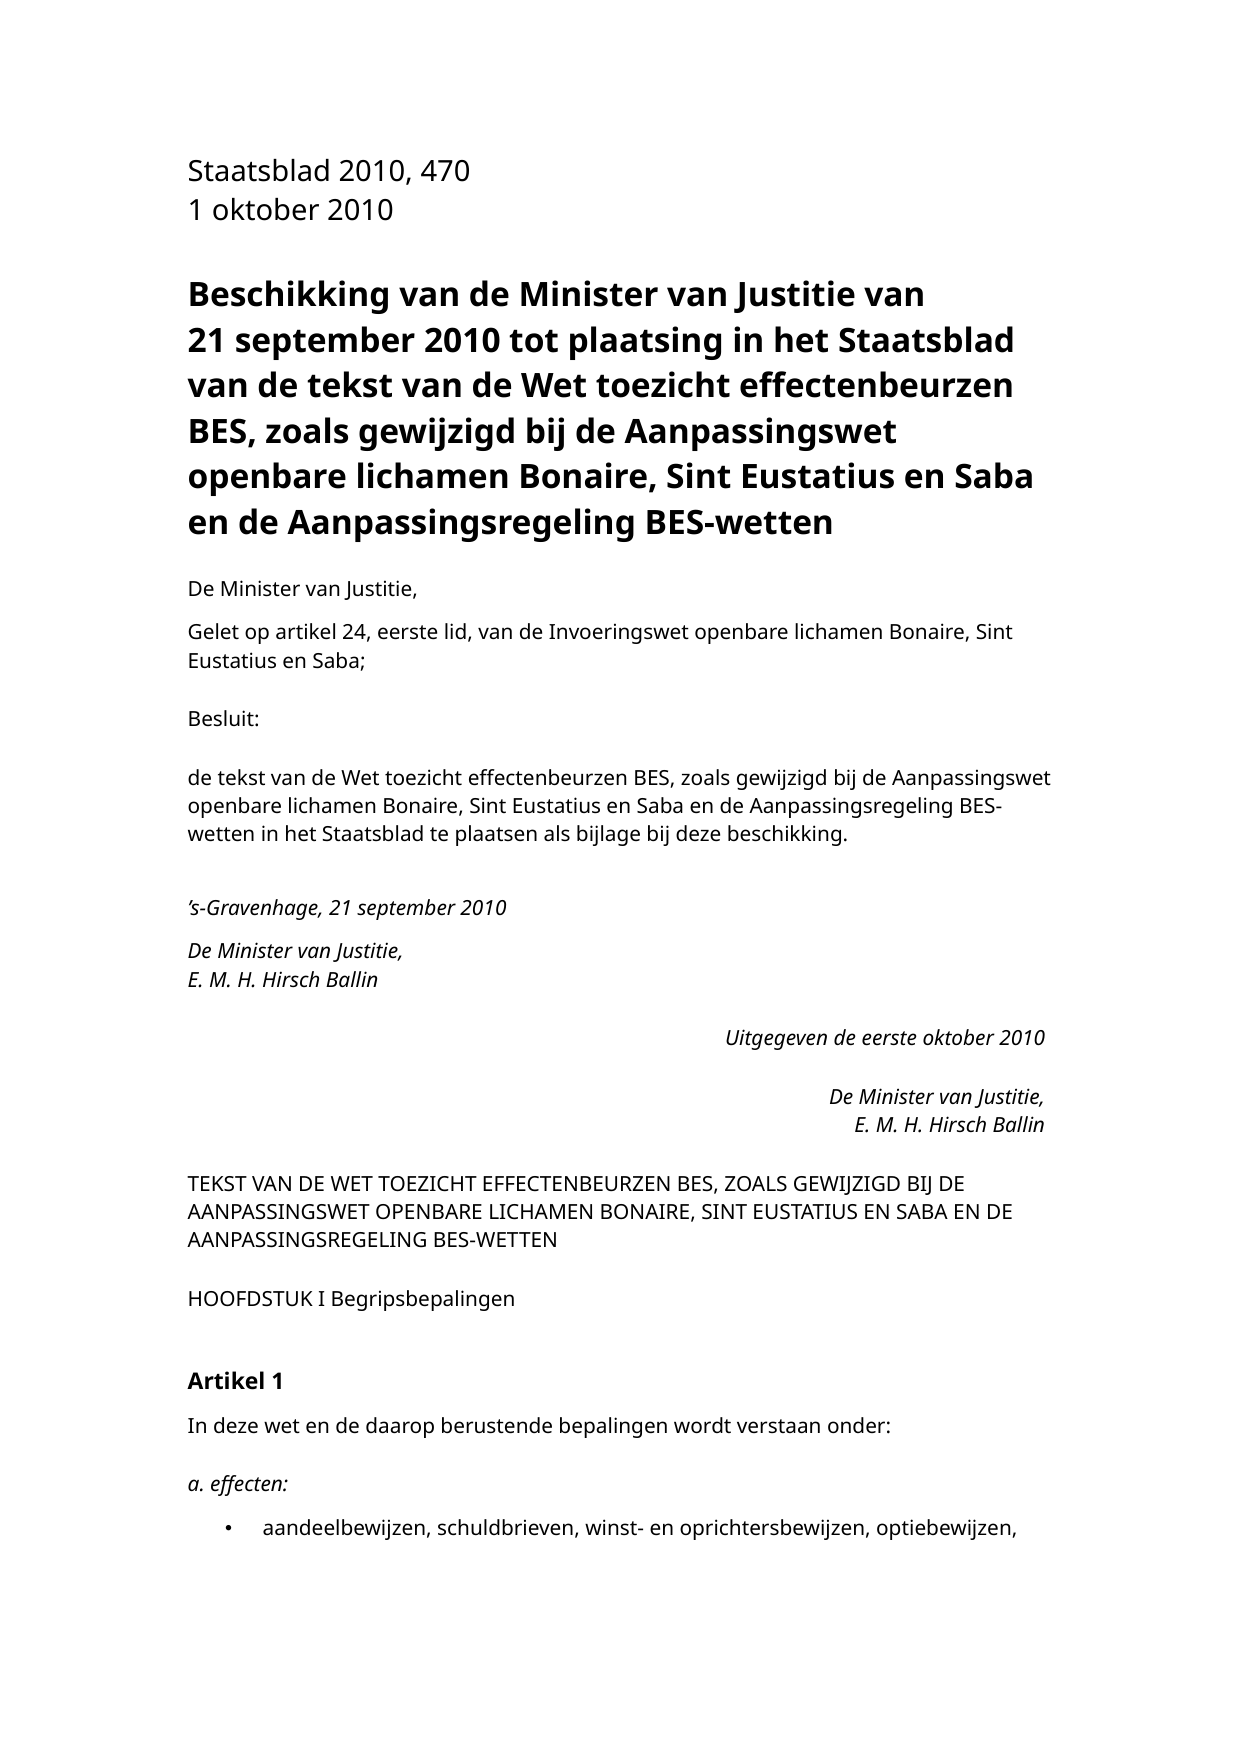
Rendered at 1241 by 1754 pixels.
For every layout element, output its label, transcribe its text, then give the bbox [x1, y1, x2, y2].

text E. M. H. Hirsch Ballin [187, 1110, 1053, 1139]
text Staatsblad 2010, 470 [187, 150, 1053, 190]
text Uitgegeven de eerste oktober 2010 [187, 1023, 1053, 1052]
text In deze wet en de daarop berustende bepalingen wordt verstaan onder: [187, 1411, 1053, 1439]
text Gelet op artikel 24, eerste lid, van de Invoeringswet openbare lichamen Bonaire, Sint Eustatius en Saba; [187, 617, 1053, 674]
text De Minister van Justitie, [187, 574, 1053, 602]
text a. effecten: [187, 1469, 1053, 1498]
text Besluit: [187, 704, 1053, 733]
subtitle TEKST VAN DE WET TOEZICHT EFFECTENBEURZEN BES, ZOALS GEWIJZIGD BIJ DE AANPASSINGSWET OPENBARE LICHAMEN BONAIRE, SINT EUSTATIUS EN SABA EN DE AANPASSINGSREGELING BES-WETTEN [187, 1169, 1053, 1254]
subtitle Beschikking van de Minister van Justitie van 21 september 2010 tot plaatsing in het Staatsblad van de tekst van de Wet toezicht effectenbeurzen BES, zoals gewijzigd bij de Aanpassingswet openbare lichamen Bonaire, Sint Eustatius en Saba en de Aanpassingsregeling BES-wetten [187, 271, 1053, 544]
text De Minister van Justitie, [187, 1082, 1053, 1110]
text de tekst van de Wet toezicht effectenbeurzen BES, zoals gewijzigd bij de Aanpassingswet openbare lichamen Bonaire, Sint Eustatius en Saba en de Aanpassingsregeling BES-wetten in het Staatsblad te plaatsen als bijlage bij deze beschikking. [187, 763, 1053, 848]
list aandeelbewijzen, schuldbrieven, winst- en oprichtersbewijzen, optiebewijzen, [225, 1513, 1053, 1541]
subtitle Artikel 1 [187, 1365, 1053, 1396]
text ’s-Gravenhage, 21 september 2010 [187, 893, 1053, 921]
subtitle HOOFDSTUK I Begripsbepalingen [187, 1284, 1053, 1312]
text E. M. H. Hirsch Ballin [187, 965, 1053, 993]
text 1 oktober 2010 [187, 190, 1053, 229]
text De Minister van Justitie, [187, 936, 1053, 965]
